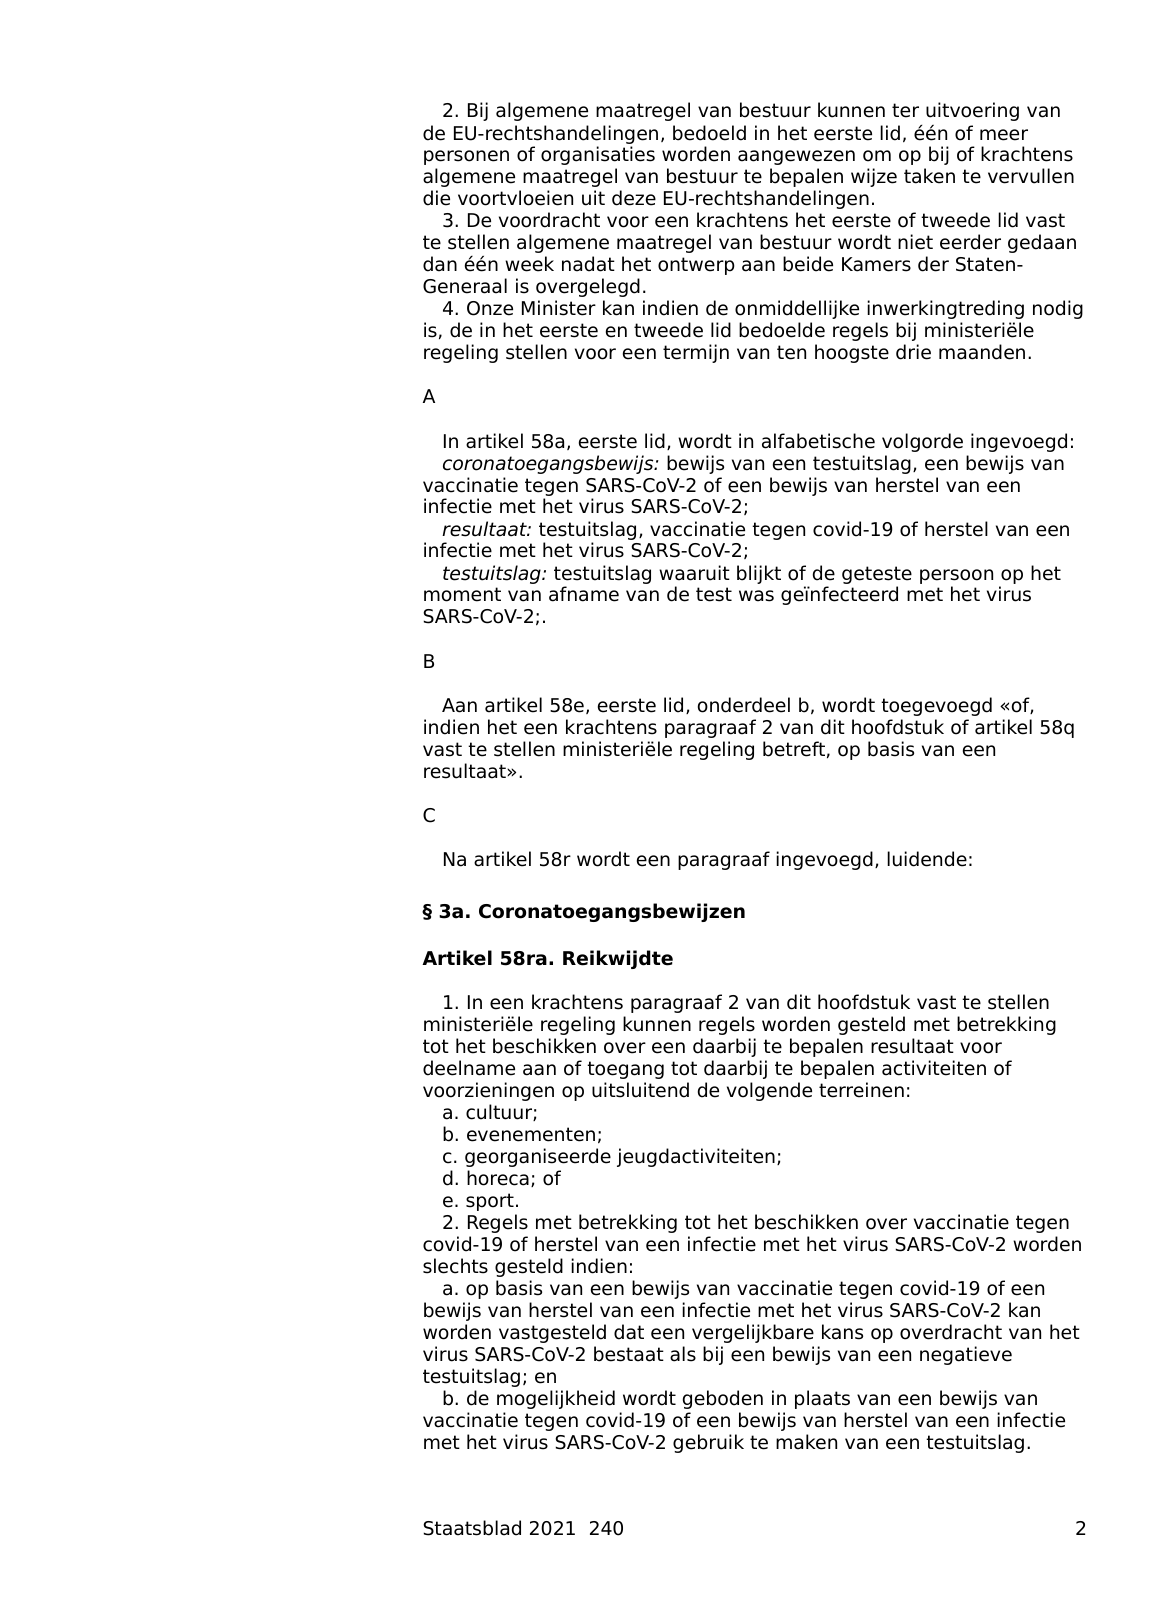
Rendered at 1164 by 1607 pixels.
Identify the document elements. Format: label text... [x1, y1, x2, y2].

text a. cultuur; [422, 1102, 1087, 1124]
text 2. Regels met betrekking tot het beschikken over vaccinatie tegen covid-19 of herstel van een infectie met het virus SARS-CoV-2 worden slechts gesteld indien: [422, 1212, 1087, 1278]
text b. de mogelijkheid wordt geboden in plaats van een bewijs van vaccinatie tegen covid-19 of een bewijs van herstel van een infectie met het virus SARS-CoV-2 gebruik te maken van een testuitslag. [422, 1388, 1087, 1454]
text B [422, 651, 1087, 672]
text A [422, 386, 1087, 408]
text In artikel 58a, eerste lid, wordt in alfabetische volgorde ingevoegd: [422, 431, 1087, 452]
text Na artikel 58r wordt een paragraaf ingevoegd, luidende: [422, 849, 1087, 871]
subtitle Artikel 58ra. Reikwijdte [422, 948, 1087, 970]
text e. sport. [422, 1190, 1087, 1212]
text resultaat: testuitslag, vaccinatie tegen covid-19 of herstel van een infectie met het virus SARS-CoV-2; [422, 518, 1087, 562]
text a. op basis van een bewijs van vaccinatie tegen covid-19 of een bewijs van herstel van een infectie met het virus SARS-CoV-2 kan worden vastgesteld dat een vergelijkbare kans op overdracht van het virus SARS-CoV-2 bestaat als bij een bewijs van een negatieve testuitslag; en [422, 1278, 1087, 1388]
text Aan artikel 58e, eerste lid, onderdeel b, wordt toegevoegd «of, indien het een krachtens paragraaf 2 van dit hoofdstuk of artikel 58q vast te stellen ministeriële regeling betreft, op basis van een resultaat». [422, 695, 1087, 783]
subtitle § 3a. Coronatoegangsbewijzen [422, 901, 1087, 923]
text d. horeca; of [422, 1168, 1087, 1190]
text 3. De voordracht voor een krachtens het eerste of tweede lid vast te stellen algemene maatregel van bestuur wordt niet eerder gedaan dan één week nadat het ontwerp aan beide Kamers der Staten-Generaal is overgelegd. [422, 210, 1087, 298]
text 2. Bij algemene maatregel van bestuur kunnen ter uitvoering van de EU-rechtshandelingen, bedoeld in het eerste lid, één of meer personen of organisaties worden aangewezen om op bij of krachtens algemene maatregel van bestuur te bepalen wijze taken te vervullen die voortvloeien uit deze EU-rechtshandelingen. [422, 100, 1087, 210]
text testuitslag: testuitslag waaruit blijkt of de geteste persoon op het moment van afname van de test was geïnfecteerd met het virus SARS-CoV-2;. [422, 562, 1087, 628]
text 4. Onze Minister kan indien de onmiddellijke inwerkingtreding nodig is, de in het eerste en tweede lid bedoelde regels bij ministeriële regeling stellen voor een termijn van ten hoogste drie maanden. [422, 298, 1087, 364]
text 1. In een krachtens paragraaf 2 van dit hoofdstuk vast te stellen ministeriële regeling kunnen regels worden gesteld met betrekking tot het beschikken over een daarbij te bepalen resultaat voor deelname aan of toegang tot daarbij te bepalen activiteiten of voorzieningen op uitsluitend de volgende terreinen: [422, 992, 1087, 1102]
text coronatoegangsbewijs: bewijs van een testuitslag, een bewijs van vaccinatie tegen SARS-CoV-2 of een bewijs van herstel van een infectie met het virus SARS-CoV-2; [422, 452, 1087, 518]
text C [422, 805, 1087, 827]
text c. georganiseerde jeugdactiviteiten; [422, 1146, 1087, 1168]
text b. evenementen; [422, 1124, 1087, 1146]
